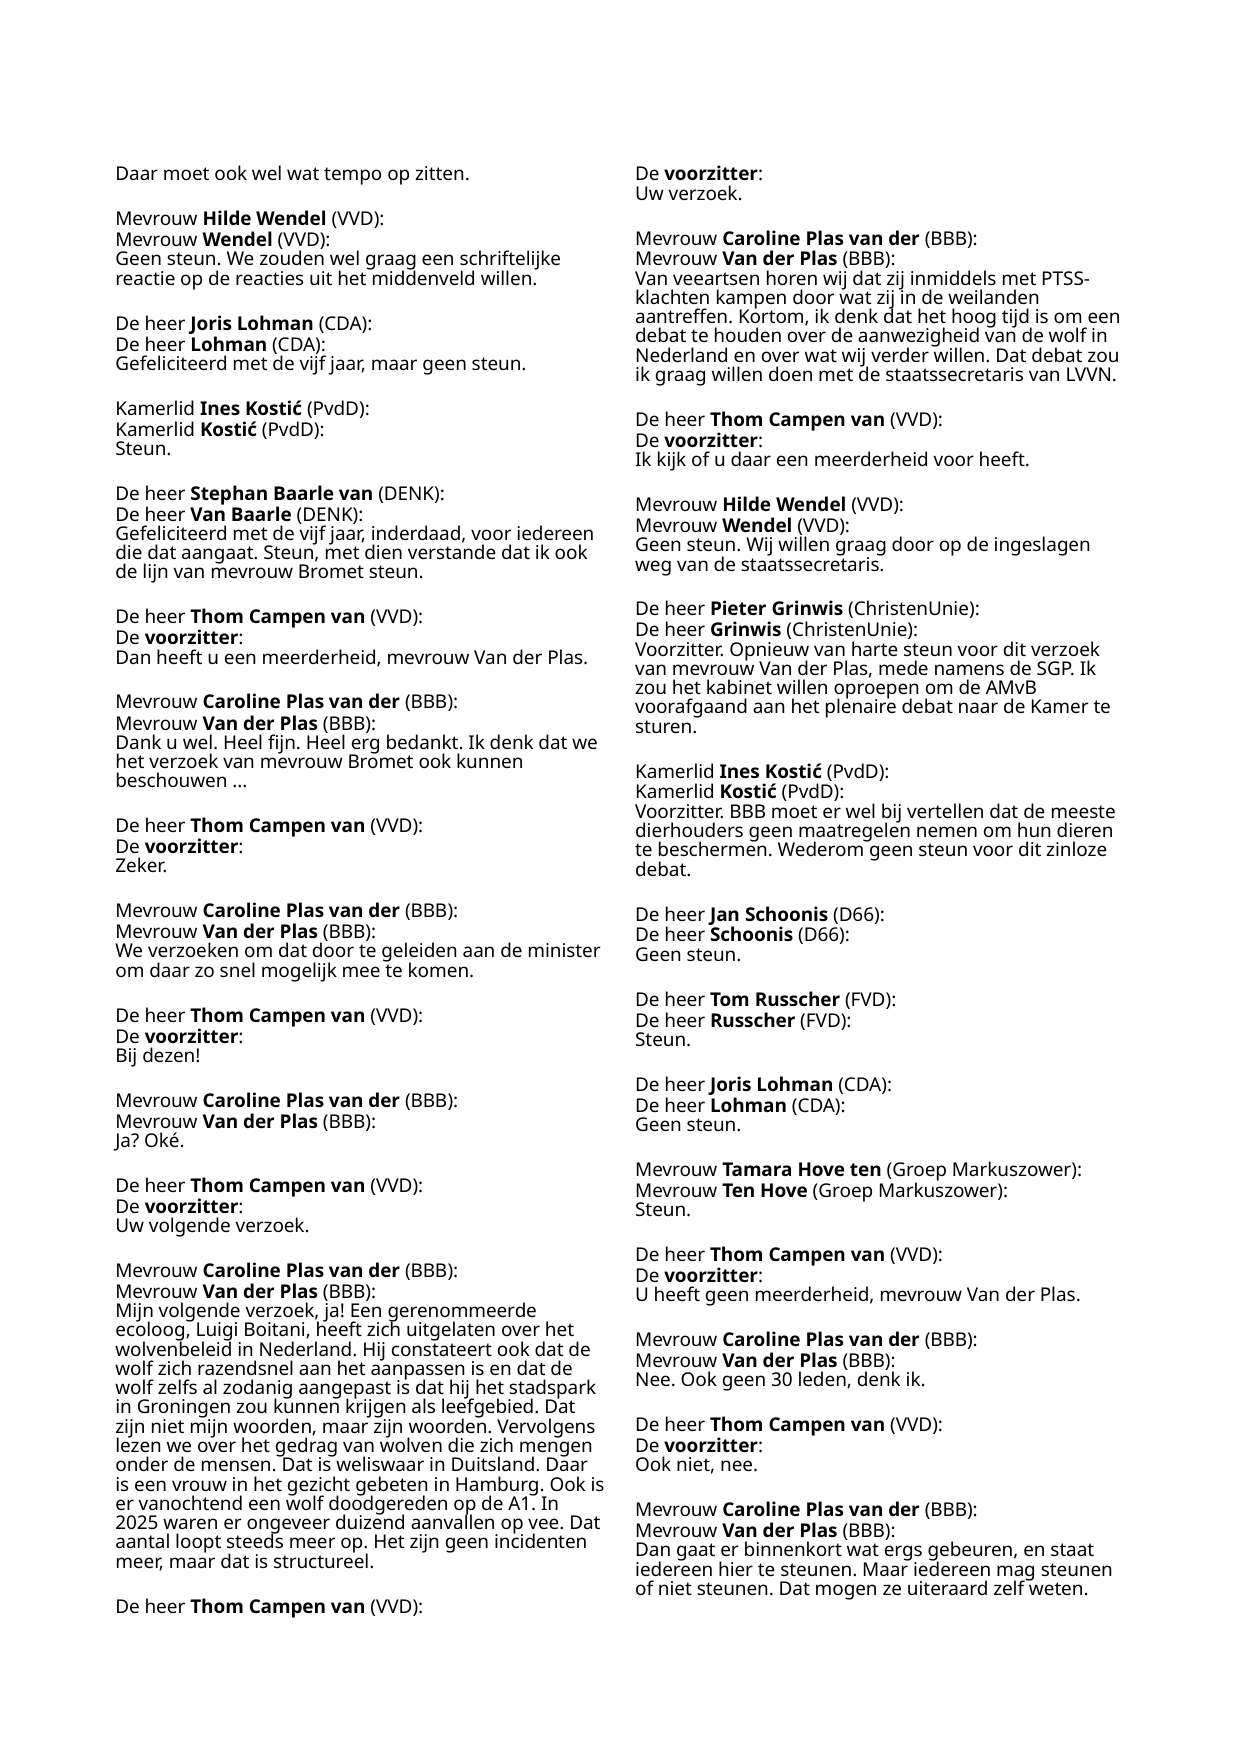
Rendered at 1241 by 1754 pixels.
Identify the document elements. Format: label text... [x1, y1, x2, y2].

text De heer Van Baarle (DENK): [115, 506, 605, 525]
text Mevrouw Van der Plas (BBB): [115, 923, 605, 942]
text Ik kijk of u daar een meerderheid voor heeft. [635, 451, 1125, 470]
text Mevrouw Van der Plas (BBB): [635, 250, 1125, 270]
text Geen steun. [635, 946, 1125, 965]
text Nee. Ook geen 30 leden, denk ik. [635, 1371, 1125, 1391]
text Kamerlid Kostić (PvdD): [115, 421, 605, 440]
text Dank u wel. Heel fijn. Heel erg bedankt. Ik denk dat we het verzoek van mevrouw Bromet ook kunnen beschouwen ... [115, 734, 605, 792]
text Uw volgende verzoek. [115, 1217, 605, 1236]
text De heer Thom Campen van (VVD): [115, 812, 605, 838]
text Mevrouw Wendel (VVD): [635, 517, 1125, 536]
text De heer Thom Campen van (VVD): [635, 1411, 1125, 1437]
text De heer Joris Lohman (CDA): [115, 310, 605, 336]
text Mevrouw Caroline Plas van der (BBB): [115, 689, 605, 714]
text Mevrouw Caroline Plas van der (BBB): [635, 225, 1125, 250]
text De heer Jan Schoonis (D66): [635, 901, 1125, 926]
text Mevrouw Van der Plas (BBB): [115, 1283, 605, 1302]
text U heeft geen meerderheid, mevrouw Van der Plas. [635, 1286, 1125, 1305]
text Daar moet ook wel wat tempo op zitten. [115, 165, 605, 184]
text De heer Russcher (FVD): [635, 1012, 1125, 1031]
text De heer Thom Campen van (VVD): [115, 604, 605, 629]
text De heer Thom Campen van (VVD): [115, 1172, 605, 1198]
text Mevrouw Caroline Plas van der (BBB): [115, 1257, 605, 1283]
text De heer Stephan Baarle van (DENK): [115, 480, 605, 506]
text Mevrouw Caroline Plas van der (BBB): [635, 1326, 1125, 1352]
text De heer Schoonis (D66): [635, 926, 1125, 946]
text Kamerlid Ines Kostić (PvdD): [635, 758, 1125, 783]
text Geen steun. Wij willen graag door op de ingeslagen weg van de staatssecretaris. [635, 536, 1125, 575]
text De heer Pieter Grinwis (ChristenUnie): [635, 596, 1125, 621]
text De heer Lohman (CDA): [115, 336, 605, 355]
text De voorzitter: [635, 1437, 1125, 1456]
text De voorzitter: [635, 165, 1125, 184]
text Uw verzoek. [635, 184, 1125, 204]
text Mevrouw Van der Plas (BBB): [115, 714, 605, 734]
text Mevrouw Ten Hove (Groep Markuszower): [635, 1182, 1125, 1201]
text Mevrouw Van der Plas (BBB): [635, 1522, 1125, 1541]
text De voorzitter: [635, 1267, 1125, 1286]
text Ja? Oké. [115, 1132, 605, 1151]
text Gefeliciteerd met de vijf jaar, maar geen steun. [115, 355, 605, 374]
text Mevrouw Hilde Wendel (VVD): [115, 205, 605, 231]
text De heer Thom Campen van (VVD): [115, 1593, 605, 1618]
text Voorzitter. BBB moet er wel bij vertellen dat de meeste dierhouders geen maatregelen nemen om hun dieren te beschermen. Wederom geen steun voor dit zinloze debat. [635, 803, 1125, 880]
text Mevrouw Hilde Wendel (VVD): [635, 491, 1125, 517]
text Mevrouw Tamara Hove ten (Groep Markuszower): [635, 1156, 1125, 1182]
text Ook niet, nee. [635, 1456, 1125, 1476]
text De heer Thom Campen van (VVD): [115, 1002, 605, 1028]
text Van veeartsen horen wij dat zij inmiddels met PTSS-klachten kampen door wat zij in de weilanden aantreffen. Kortom, ik denk dat het hoog tijd is om een debat te houden over de aanwezigheid van de wolf in Nederland en over wat wij verder willen. Dat debat zou ik graag willen doen met de staatssecretaris van LVVN. [635, 270, 1125, 385]
text Geen steun. [635, 1116, 1125, 1135]
text Steun. [115, 440, 605, 459]
text Mevrouw Caroline Plas van der (BBB): [115, 1087, 605, 1113]
text We verzoeken om dat door te geleiden aan de minister om daar zo snel mogelijk mee te komen. [115, 942, 605, 981]
text Voorzitter. Opnieuw van harte steun voor dit verzoek van mevrouw Van der Plas, mede namens de SGP. Ik zou het kabinet willen oproepen om de AMvB voorafgaand aan het plenaire debat naar de Kamer te sturen. [635, 641, 1125, 737]
text Bij dezen! [115, 1047, 605, 1066]
text De voorzitter: [115, 1198, 605, 1217]
text De heer Joris Lohman (CDA): [635, 1071, 1125, 1097]
text Zeker. [115, 857, 605, 877]
text Mevrouw Caroline Plas van der (BBB): [635, 1496, 1125, 1522]
text De heer Tom Russcher (FVD): [635, 986, 1125, 1012]
text Gefeliciteerd met de vijf jaar, inderdaad, voor iedereen die dat aangaat. Steun, met dien verstande dat ik ook de lijn van mevrouw Bromet steun. [115, 525, 605, 583]
text De heer Thom Campen van (VVD): [635, 406, 1125, 432]
text Mevrouw Van der Plas (BBB): [115, 1113, 605, 1132]
text De voorzitter: [115, 838, 605, 857]
text De voorzitter: [115, 1028, 605, 1047]
text Kamerlid Ines Kostić (PvdD): [115, 395, 605, 421]
text De heer Lohman (CDA): [635, 1097, 1125, 1116]
text Dan gaat er binnenkort wat ergs gebeuren, en staat iedereen hier te steunen. Maar iedereen mag steunen of niet steunen. Dat mogen ze uiteraard zelf weten. [635, 1541, 1125, 1599]
text Mevrouw Wendel (VVD): [115, 231, 605, 250]
text De voorzitter: [635, 432, 1125, 451]
text De heer Thom Campen van (VVD): [635, 1241, 1125, 1267]
text De voorzitter: [115, 629, 605, 649]
text Dan heeft u een meerderheid, mevrouw Van der Plas. [115, 649, 605, 668]
text Kamerlid Kostić (PvdD): [635, 783, 1125, 803]
text Steun. [635, 1031, 1125, 1050]
text Geen steun. We zouden wel graag een schriftelijke reactie op de reacties uit het middenveld willen. [115, 250, 605, 289]
text Mijn volgende verzoek, ja! Een gerenommeerde ecoloog, Luigi Boitani, heeft zich uitgelaten over het wolvenbeleid in Nederland. Hij constateert ook dat de wolf zich razendsnel aan het aanpassen is en dat de wolf zelfs al zodanig aangepast is dat hij het stadspark in Groningen zou kunnen krijgen als leefgebied. Dat zijn niet mijn woorden, maar zijn woorden. Vervolgens lezen we over het gedrag van wolven die zich mengen onder de mensen. Dat is weliswaar in Duitsland. Daar is een vrouw in het gezicht gebeten in Hamburg. Ook is er vanochtend een wolf doodgereden op de A1. In 2025 waren er ongeveer duizend aanvallen op vee. Dat aantal loopt steeds meer op. Het zijn geen incidenten meer, maar dat is structureel. [115, 1302, 605, 1572]
text De heer Grinwis (ChristenUnie): [635, 621, 1125, 641]
text Steun. [635, 1201, 1125, 1220]
text Mevrouw Caroline Plas van der (BBB): [115, 897, 605, 923]
text Mevrouw Van der Plas (BBB): [635, 1352, 1125, 1371]
